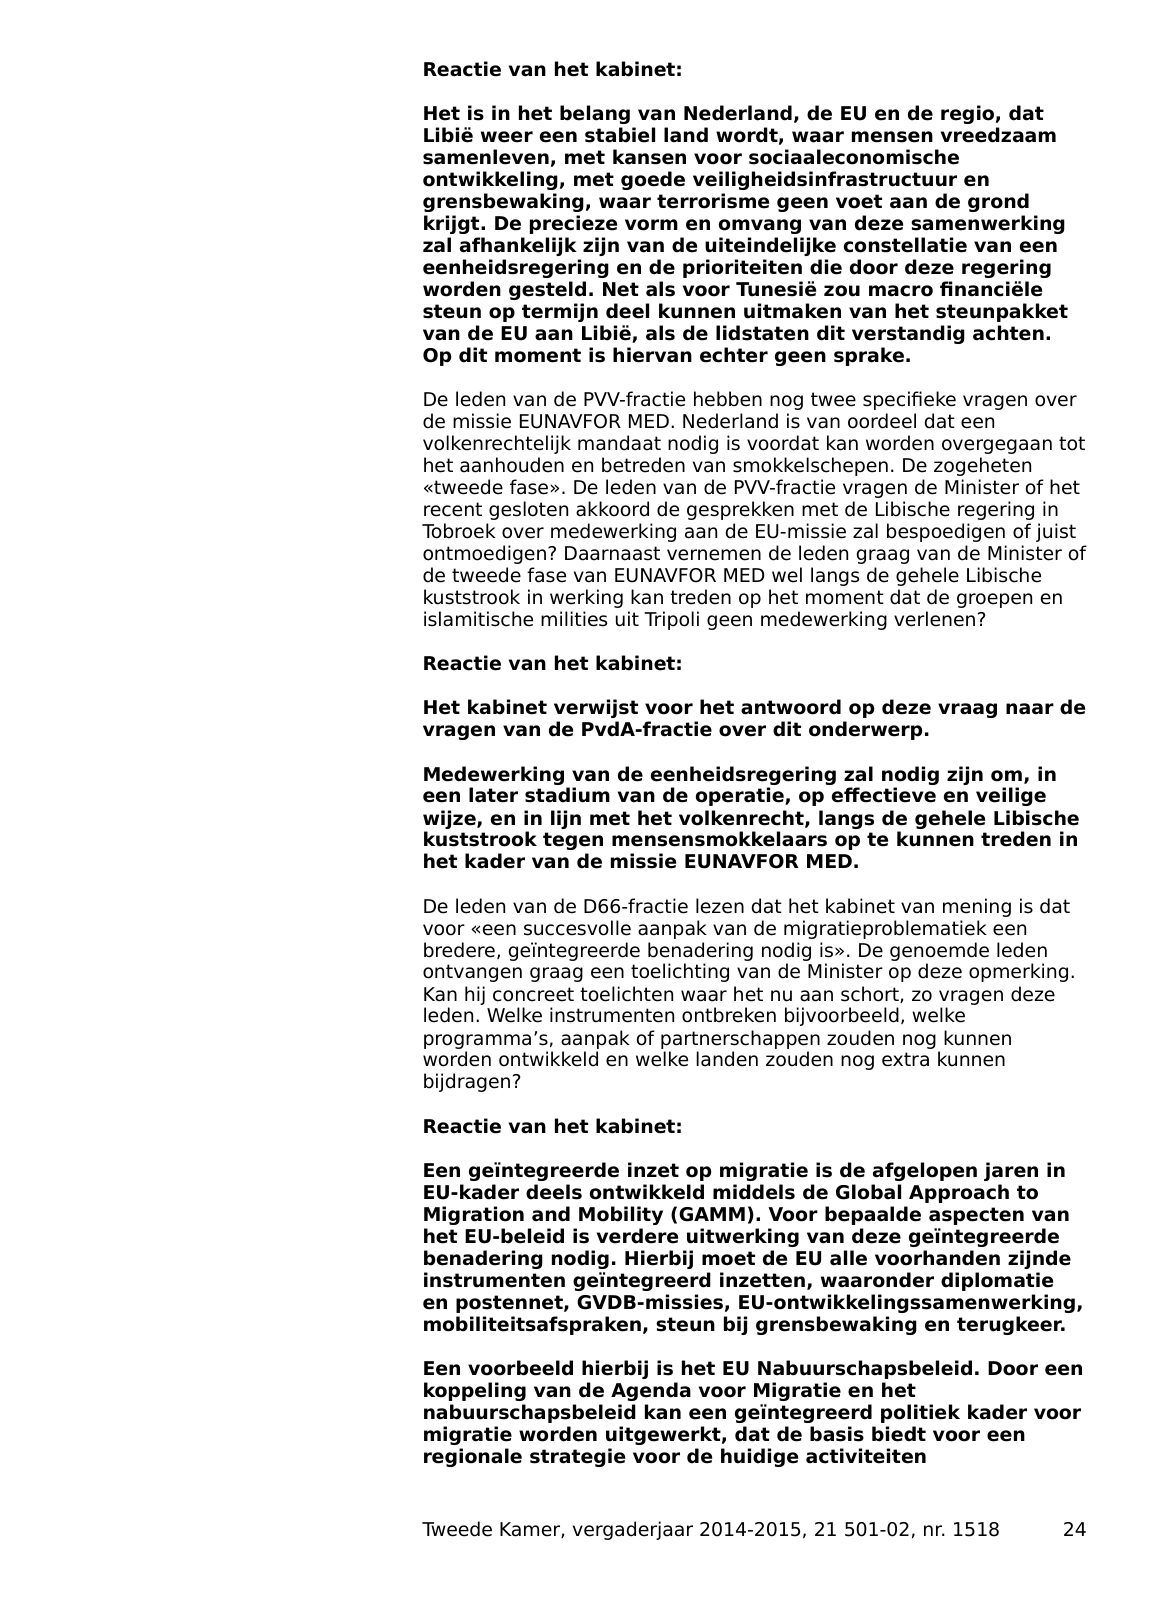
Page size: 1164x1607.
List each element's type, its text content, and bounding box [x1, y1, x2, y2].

subtitle Reactie van het kabinet: [422, 1116, 1087, 1137]
text De leden van de D66-fractie lezen dat het kabinet van mening is dat voor «een succesvolle aanpak van de migratieproblematiek een bredere, geïntegreerde benadering nodig is». De genoemde leden ontvangen graag een toelichting van de Minister op deze opmerking. Kan hij concreet toelichten waar het nu aan schort, zo vragen deze leden. Welke instrumenten ontbreken bijvoorbeeld, welke programma’s, aanpak of partnerschappen zouden nog kunnen worden ontwikkeld en welke landen zouden nog extra kunnen bijdragen? [422, 896, 1087, 1093]
text Een voorbeeld hierbij is het EU Nabuurschapsbeleid. Door een koppeling van de Agenda voor Migratie en het nabuurschapsbeleid kan een geïntegreerd politiek kader voor migratie worden uitgewerkt, dat de basis biedt voor een regionale strategie voor de huidige activiteiten [422, 1358, 1087, 1468]
subtitle Reactie van het kabinet: [422, 653, 1087, 675]
subtitle Reactie van het kabinet: [422, 59, 1087, 81]
text Medewerking van de eenheidsregering zal nodig zijn om, in een later stadium van de operatie, op effectieve en veilige wijze, en in lijn met het volkenrecht, langs de gehele Libische kuststrook tegen mensensmokkelaars op te kunnen treden in het kader van de missie EUNAVFOR MED. [422, 763, 1087, 873]
text De leden van de PVV-fractie hebben nog twee specifieke vragen over de missie EUNAVFOR MED. Nederland is van oordeel dat een volkenrechtelijk mandaat nodig is voordat kan worden overgegaan tot het aanhouden en betreden van smokkelschepen. De zogeheten «tweede fase». De leden van de PVV-fractie vragen de Minister of het recent gesloten akkoord de gesprekken met de Libische regering in Tobroek over medewerking aan de EU-missie zal bespoedigen of juist ontmoedigen? Daarnaast vernemen de leden graag van de Minister of de tweede fase van EUNAVFOR MED wel langs de gehele Libische kuststrook in werking kan treden op het moment dat de groepen en islamitische milities uit Tripoli geen medewerking verlenen? [422, 389, 1087, 631]
text Het kabinet verwijst voor het antwoord op deze vraag naar de vragen van de PvdA-fractie over dit onderwerp. [422, 697, 1087, 741]
text Een geïntegreerde inzet op migratie is de afgelopen jaren in EU-kader deels ontwikkeld middels de Global Approach to Migration and Mobility (GAMM). Voor bepaalde aspecten van het EU-beleid is verdere uitwerking van deze geïntegreerde benadering nodig. Hierbij moet de EU alle voorhanden zijnde instrumenten geïntegreerd inzetten, waaronder diplomatie en postennet, GVDB-missies, EU-ontwikkelingssamenwerking, mobiliteitsafspraken, steun bij grensbewaking en terugkeer. [422, 1160, 1087, 1336]
text Het is in het belang van Nederland, de EU en de regio, dat Libië weer een stabiel land wordt, waar mensen vreedzaam samenleven, met kansen voor sociaaleconomische ontwikkeling, met goede veiligheidsinfrastructuur en grensbewaking, waar terrorisme geen voet aan de grond krijgt. De precieze vorm en omvang van deze samenwerking zal afhankelijk zijn van de uiteindelijke constellatie van een eenheidsregering en de prioriteiten die door deze regering worden gesteld. Net als voor Tunesië zou macro financiële steun op termijn deel kunnen uitmaken van het steunpakket van de EU aan Libië, als de lidstaten dit verstandig achten. Op dit moment is hiervan echter geen sprake. [422, 103, 1087, 367]
